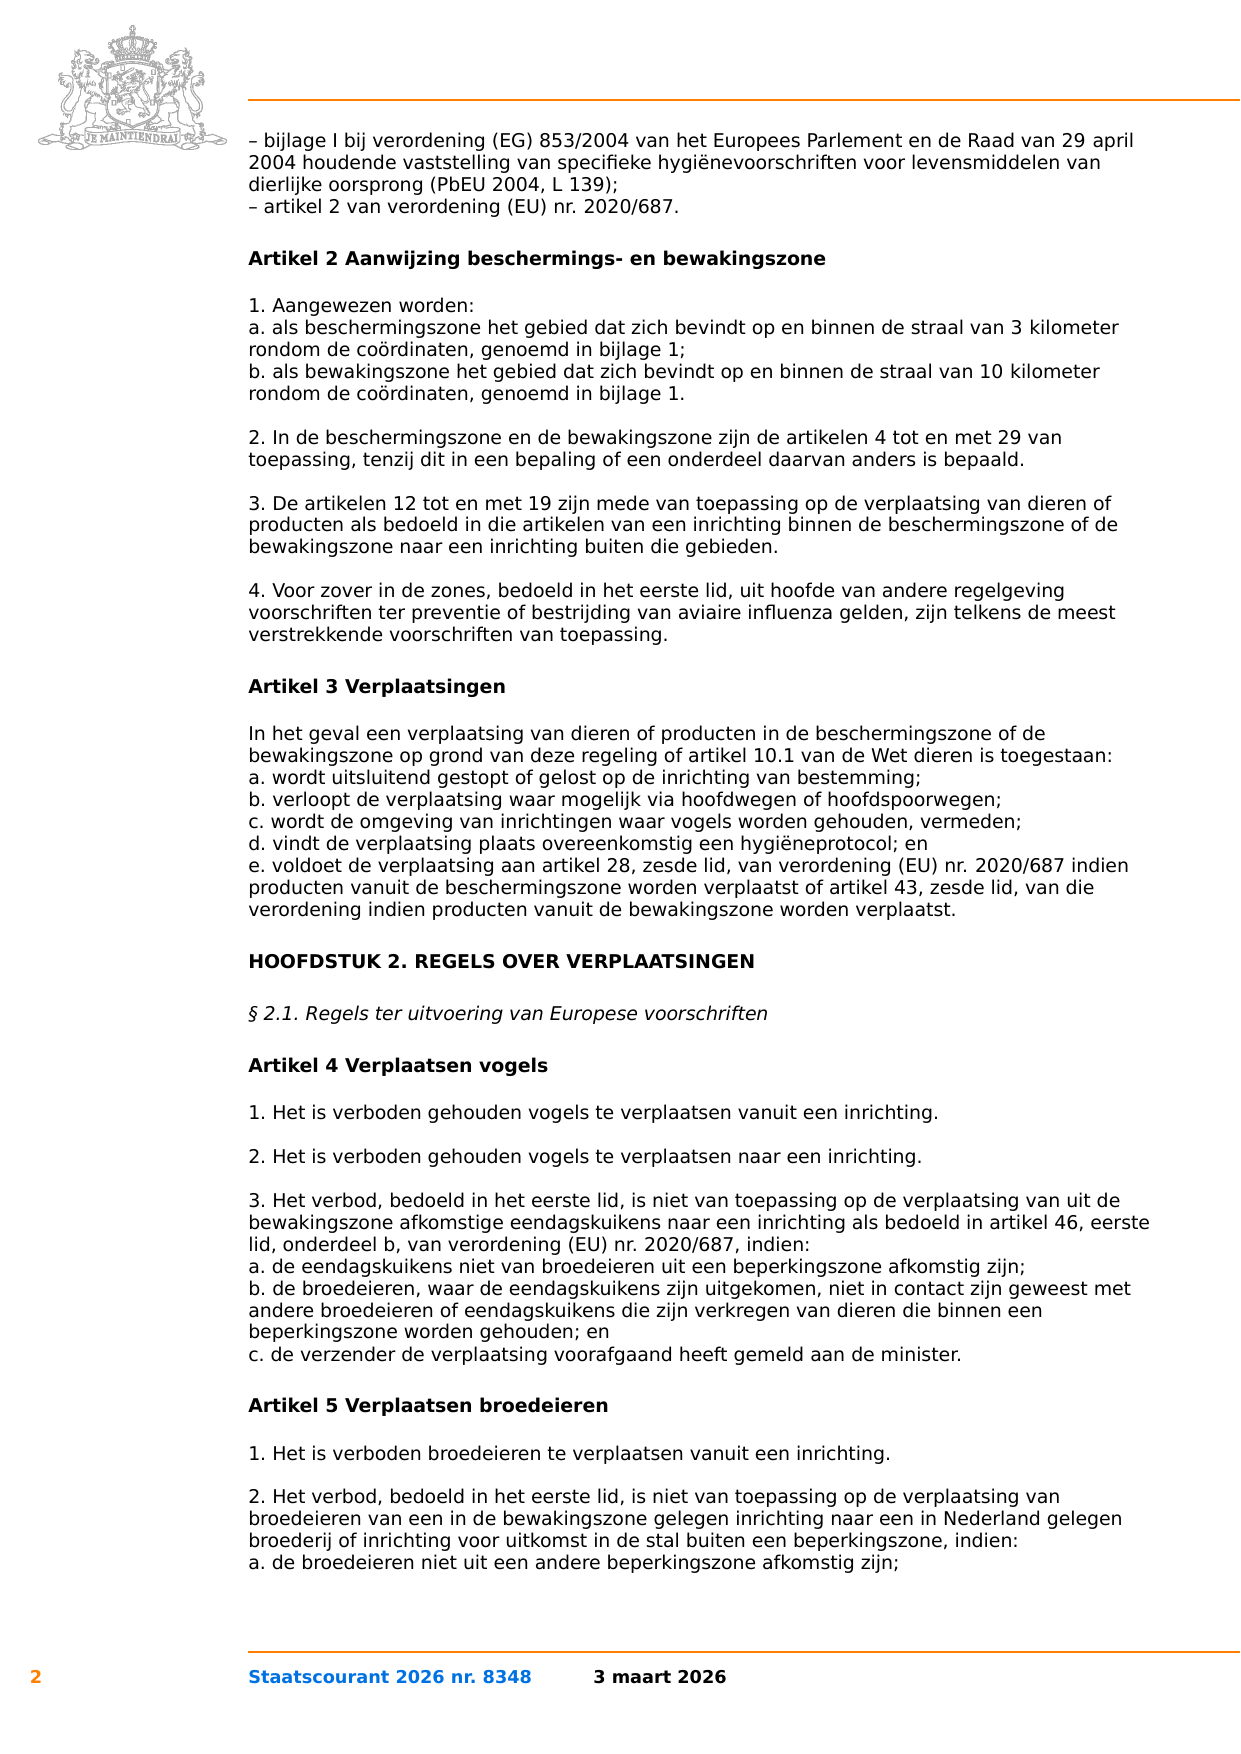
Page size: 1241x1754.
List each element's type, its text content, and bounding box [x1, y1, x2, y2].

text b. de broedeieren, waar de eendagskuikens zijn uitgekomen, niet in contact zijn geweest met andere broedeieren of eendagskuikens die zijn verkregen van dieren die binnen een beperkingszone worden gehouden; en [248, 1277, 1163, 1343]
text a. als beschermingszone het gebied dat zich bevindt op en binnen de straal van 3 kilometer rondom de coördinaten, genoemd in bijlage 1; [248, 317, 1163, 361]
text – artikel 2 van verordening (EU) nr. 2020/687. [248, 196, 1163, 218]
text e. voldoet de verplaatsing aan artikel 28, zesde lid, van verordening (EU) nr. 2020/687 indien producten vanuit de beschermingszone worden verplaatst of artikel 43, zesde lid, van die verordening indien producten vanuit de bewakingszone worden verplaatst. [248, 855, 1163, 921]
subtitle Artikel 5 Verplaatsen broedeieren [248, 1395, 1163, 1417]
text 1. Het is verboden broedeieren te verplaatsen vanuit een inrichting. [248, 1442, 1163, 1464]
text a. de eendagskuikens niet van broedeieren uit een beperkingszone afkomstig zijn; [248, 1256, 1163, 1277]
subtitle § 2.1. Regels ter uitvoering van Europese voorschriften [248, 1003, 1163, 1025]
text 2. Het verbod, bedoeld in het eerste lid, is niet van toepassing op de verplaatsing van broedeieren van een in de bewakingszone gelegen inrichting naar een in Nederland gelegen broederij of inrichting voor uitkomst in de stal buiten een beperkingszone, indien: [248, 1486, 1163, 1552]
subtitle Artikel 4 Verplaatsen vogels [248, 1055, 1163, 1077]
text 1. Aangewezen worden: [248, 295, 1163, 317]
text a. wordt uitsluitend gestopt of gelost op de inrichting van bestemming; [248, 767, 1163, 789]
subtitle Artikel 2 Aanwijzing beschermings- en bewakingszone [248, 248, 1163, 270]
text 1. Het is verboden gehouden vogels te verplaatsen vanuit een inrichting. [248, 1102, 1163, 1124]
picture [38, 25, 227, 150]
text c. wordt de omgeving van inrichtingen waar vogels worden gehouden, vermeden; [248, 811, 1163, 833]
text 3. Het verbod, bedoeld in het eerste lid, is niet van toepassing op de verplaatsing van uit de bewakingszone afkomstige eendagskuikens naar een inrichting als bedoeld in artikel 46, eerste lid, onderdeel b, van verordening (EU) nr. 2020/687, indien: [248, 1189, 1163, 1256]
text d. vindt de verplaatsing plaats overeenkomstig een hygiëneprotocol; en [248, 833, 1163, 855]
text – bijlage I bij verordening (EG) 853/2004 van het Europees Parlement en de Raad van 29 april 2004 houdende vaststelling van specifieke hygiënevoorschriften voor levensmiddelen van dierlijke oorsprong (PbEU 2004, L 139); [248, 130, 1163, 196]
text c. de verzender de verplaatsing voorafgaand heeft gemeld aan de minister. [248, 1343, 1163, 1365]
text a. de broedeieren niet uit een andere beperkingszone afkomstig zijn; [248, 1552, 1163, 1574]
text 2. Het is verboden gehouden vogels te verplaatsen naar een inrichting. [248, 1146, 1163, 1168]
text 4. Voor zover in de zones, bedoeld in het eerste lid, uit hoofde van andere regelgeving voorschriften ter preventie of bestrijding van aviaire influenza gelden, zijn telkens de meest verstrekkende voorschriften van toepassing. [248, 580, 1163, 646]
text b. als bewakingszone het gebied dat zich bevindt op en binnen de straal van 10 kilometer rondom de coördinaten, genoemd in bijlage 1. [248, 361, 1163, 405]
text 2. In de beschermingszone en de bewakingszone zijn de artikelen 4 tot en met 29 van toepassing, tenzij dit in een bepaling of een onderdeel daarvan anders is bepaald. [248, 427, 1163, 471]
text b. verloopt de verplaatsing waar mogelijk via hoofdwegen of hoofdspoorwegen; [248, 789, 1163, 811]
text In het geval een verplaatsing van dieren of producten in de beschermingszone of de bewakingszone op grond van deze regeling of artikel 10.1 van de Wet dieren is toegestaan: [248, 723, 1163, 767]
subtitle HOOFDSTUK 2. REGELS OVER VERPLAATSINGEN [248, 951, 1163, 973]
text 3. De artikelen 12 tot en met 19 zijn mede van toepassing op de verplaatsing van dieren of producten als bedoeld in die artikelen van een inrichting binnen de beschermingszone of de bewakingszone naar een inrichting buiten die gebieden. [248, 492, 1163, 558]
subtitle Artikel 3 Verplaatsingen [248, 676, 1163, 698]
